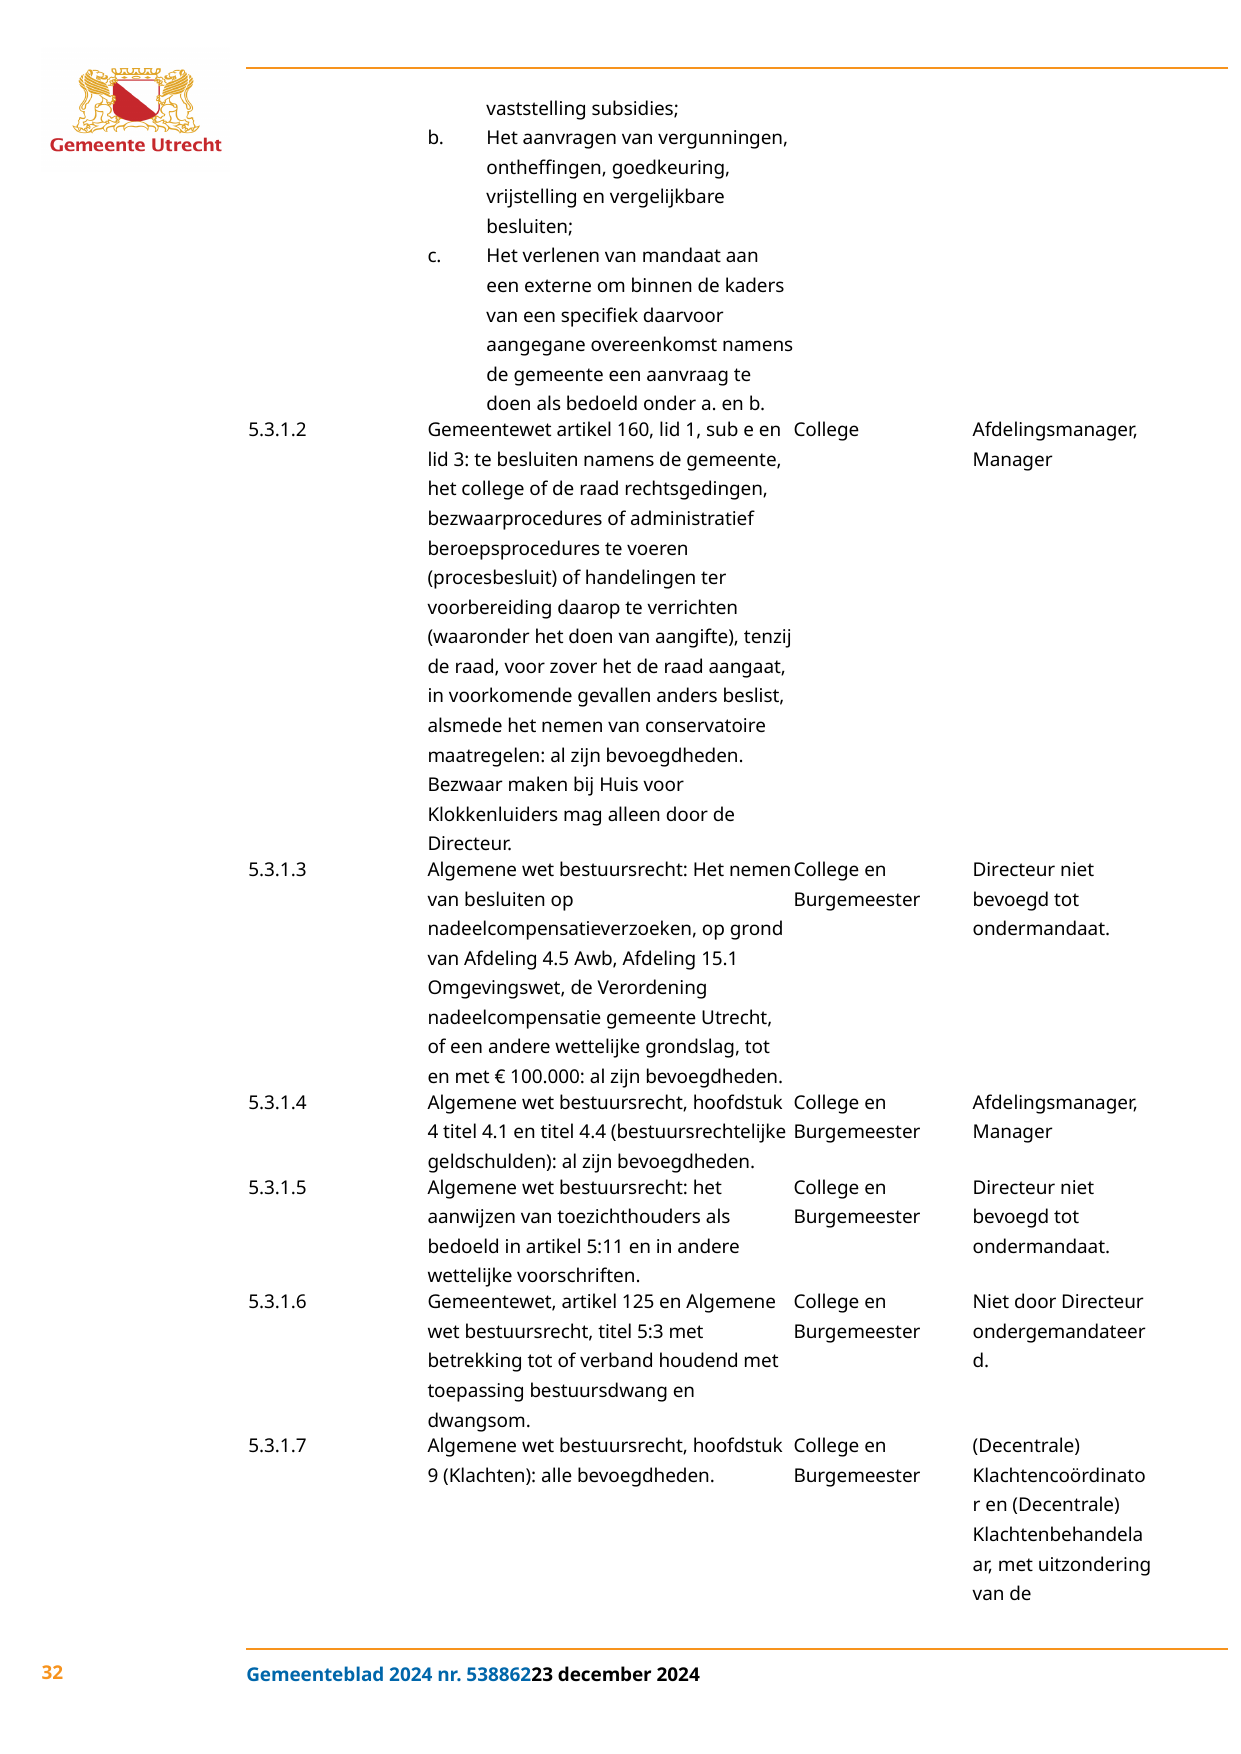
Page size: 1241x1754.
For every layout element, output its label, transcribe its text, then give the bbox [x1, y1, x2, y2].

table_cell [973, 95, 1152, 416]
table_cell 5.3.1.7 [248, 1433, 427, 1606]
picture [41, 47, 231, 172]
table_cell (Decentrale) Klachtencoördinator en (Decentrale) Klachtenbehandelaar, met uitzondering van de [973, 1433, 1152, 1606]
table_cell Gemeentewet, artikel 125 en Algemene wet bestuursrecht, titel 5:3 met betrekking tot of verband houdend met toepassing bestuursdwang en dwangsom. [427, 1289, 793, 1432]
table_cell Algemene wet bestuursrecht: het aanwijzen van toezichthouders als bedoeld in artikel 5:11 en in andere wettelijke voorschriften. [427, 1174, 793, 1288]
table_cell vaststelling subsidies; Het aanvragen van vergunningen, ontheffingen, goedkeuring, vrijstelling en vergelijkbare besluiten; Het verlenen van mandaat aan een externe om binnen de kaders van een specifiek daarvoor aangegane overeenkomst namens de gemeente een aanvraag te doen als bedoeld onder a. en b. [427, 95, 793, 416]
table_cell 5.3.1.2 [248, 416, 427, 856]
table_cell College en Burgemeester [793, 1289, 972, 1432]
table_cell [793, 95, 972, 416]
table_cell Directeur niet bevoegd tot ondermandaat. [973, 856, 1152, 1089]
table_cell 5.3.1.4 [248, 1089, 427, 1174]
table_cell Gemeentewet artikel 160, lid 1, sub e en lid 3: te besluiten namens de gemeente, het college of de raad rechtsgedingen, bezwaarprocedures of administratief beroepsprocedures te voeren (procesbesluit) of handelingen ter voorbereiding daarop te verrichten (waaronder het doen van aangifte), tenzij de raad, voor zover het de raad aangaat, in voorkomende gevallen anders beslist, alsmede het nemen van conservatoire maatregelen: al zijn bevoegdheden. Bezwaar maken bij Huis voor Klokkenluiders mag alleen door de Directeur. [427, 416, 793, 856]
table_cell College [793, 416, 972, 856]
table_cell College en Burgemeester [793, 1174, 972, 1288]
table_cell Niet door Directeur ondergemandateerd. [973, 1289, 1152, 1432]
table_cell Algemene wet bestuursrecht, hoofdstuk 9 (Klachten): alle bevoegdheden. [427, 1433, 793, 1606]
table_cell College en Burgemeester [793, 1089, 972, 1174]
table_cell Algemene wet bestuursrecht, hoofdstuk 4 titel 4.1 en titel 4.4 (bestuursrechtelijke geldschulden): al zijn bevoegdheden. [427, 1089, 793, 1174]
table_cell Afdelingsmanager, Manager [973, 1089, 1152, 1174]
table_cell 5.3.1.6 [248, 1289, 427, 1432]
table_cell College en Burgemeester [793, 856, 972, 1089]
table_cell Directeur niet bevoegd tot ondermandaat. [973, 1174, 1152, 1288]
table_cell College en Burgemeester [793, 1433, 972, 1606]
table_cell Algemene wet bestuursrecht: Het nemen van besluiten op nadeelcompensatieverzoeken, op grond van Afdeling 4.5 Awb, Afdeling 15.1 Omgevingswet, de Verordening nadeelcompensatie gemeente Utrecht, of een andere wettelijke grondslag, tot en met € 100.000: al zijn bevoegdheden. [427, 856, 793, 1089]
table_cell [248, 95, 427, 416]
table_cell 5.3.1.3 [248, 856, 427, 1089]
table_cell Afdelingsmanager, Manager [973, 416, 1152, 856]
table_cell 5.3.1.5 [248, 1174, 427, 1288]
